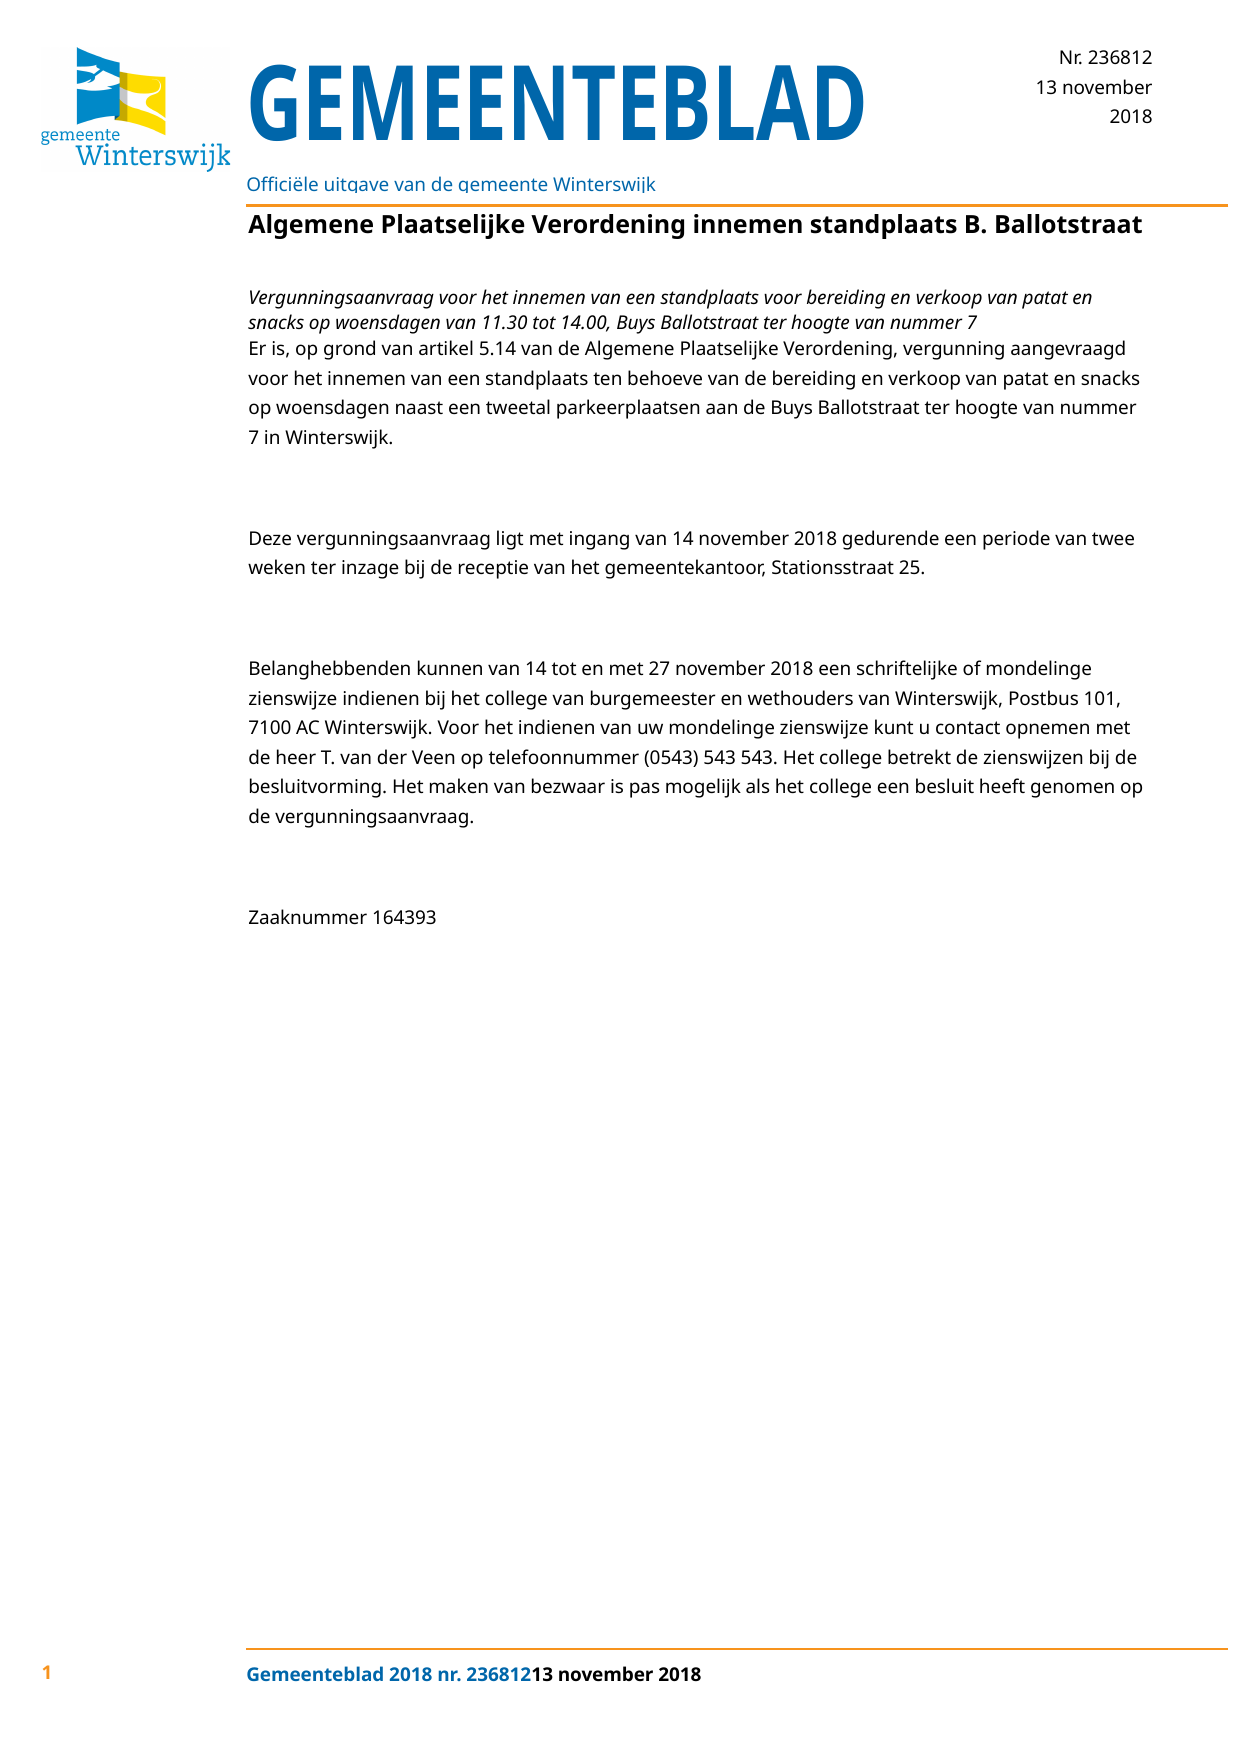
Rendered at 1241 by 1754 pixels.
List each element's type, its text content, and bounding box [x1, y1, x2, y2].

text Deze vergunningsaanvraag ligt met ingang van 14 november 2018 gedurende een periode van twee weken ter inzage bij de receptie van het gemeentekantoor, Stationsstraat 25. [248, 525, 1152, 580]
text Belanghebbenden kunnen van 14 tot en met 27 november 2018 een schriftelijke of mondelinge zienswijze indienen bij het college van burgemeester en wethouders van Winterswijk, Postbus 101, 7100 AC Winterswijk. Voor het indienen van uw mondelinge zienswijze kunt u contact opnemen met de heer T. van der Veen op telefoonnummer (0543) 543 543. Het college betrekt de zienswijzen bij de besluitvorming. Het maken van bezwaar is pas mogelijk als het college een besluit heeft genomen op de vergunningsaanvraag. [248, 655, 1152, 829]
text Er is, op grond van artikel 5.14 van de Algemene Plaatselijke Verordening, vergunning aangevraagd voor het innemen van een standplaats ten behoeve van de bereiding en verkoop van patat en snacks op woensdagen naast een tweetal parkeerplaatsen aan de Buys Ballotstraat ter hoogte van nummer 7 in Winterswijk. [248, 335, 1152, 450]
picture [41, 47, 231, 172]
text Algemene Plaatselijke Verordening innemen standplaats B. Ballotstraat [248, 207, 1152, 241]
text Vergunningsaanvraag voor het innemen van een standplaats voor bereiding en verkoop van patat en snacks op woensdagen van 11.30 tot 14.00, Buys Ballotstraat ter hoogte van nummer 7 [248, 284, 1152, 335]
picture [225, 153, 231, 162]
text Zaaknummer 164393 [248, 904, 1152, 930]
